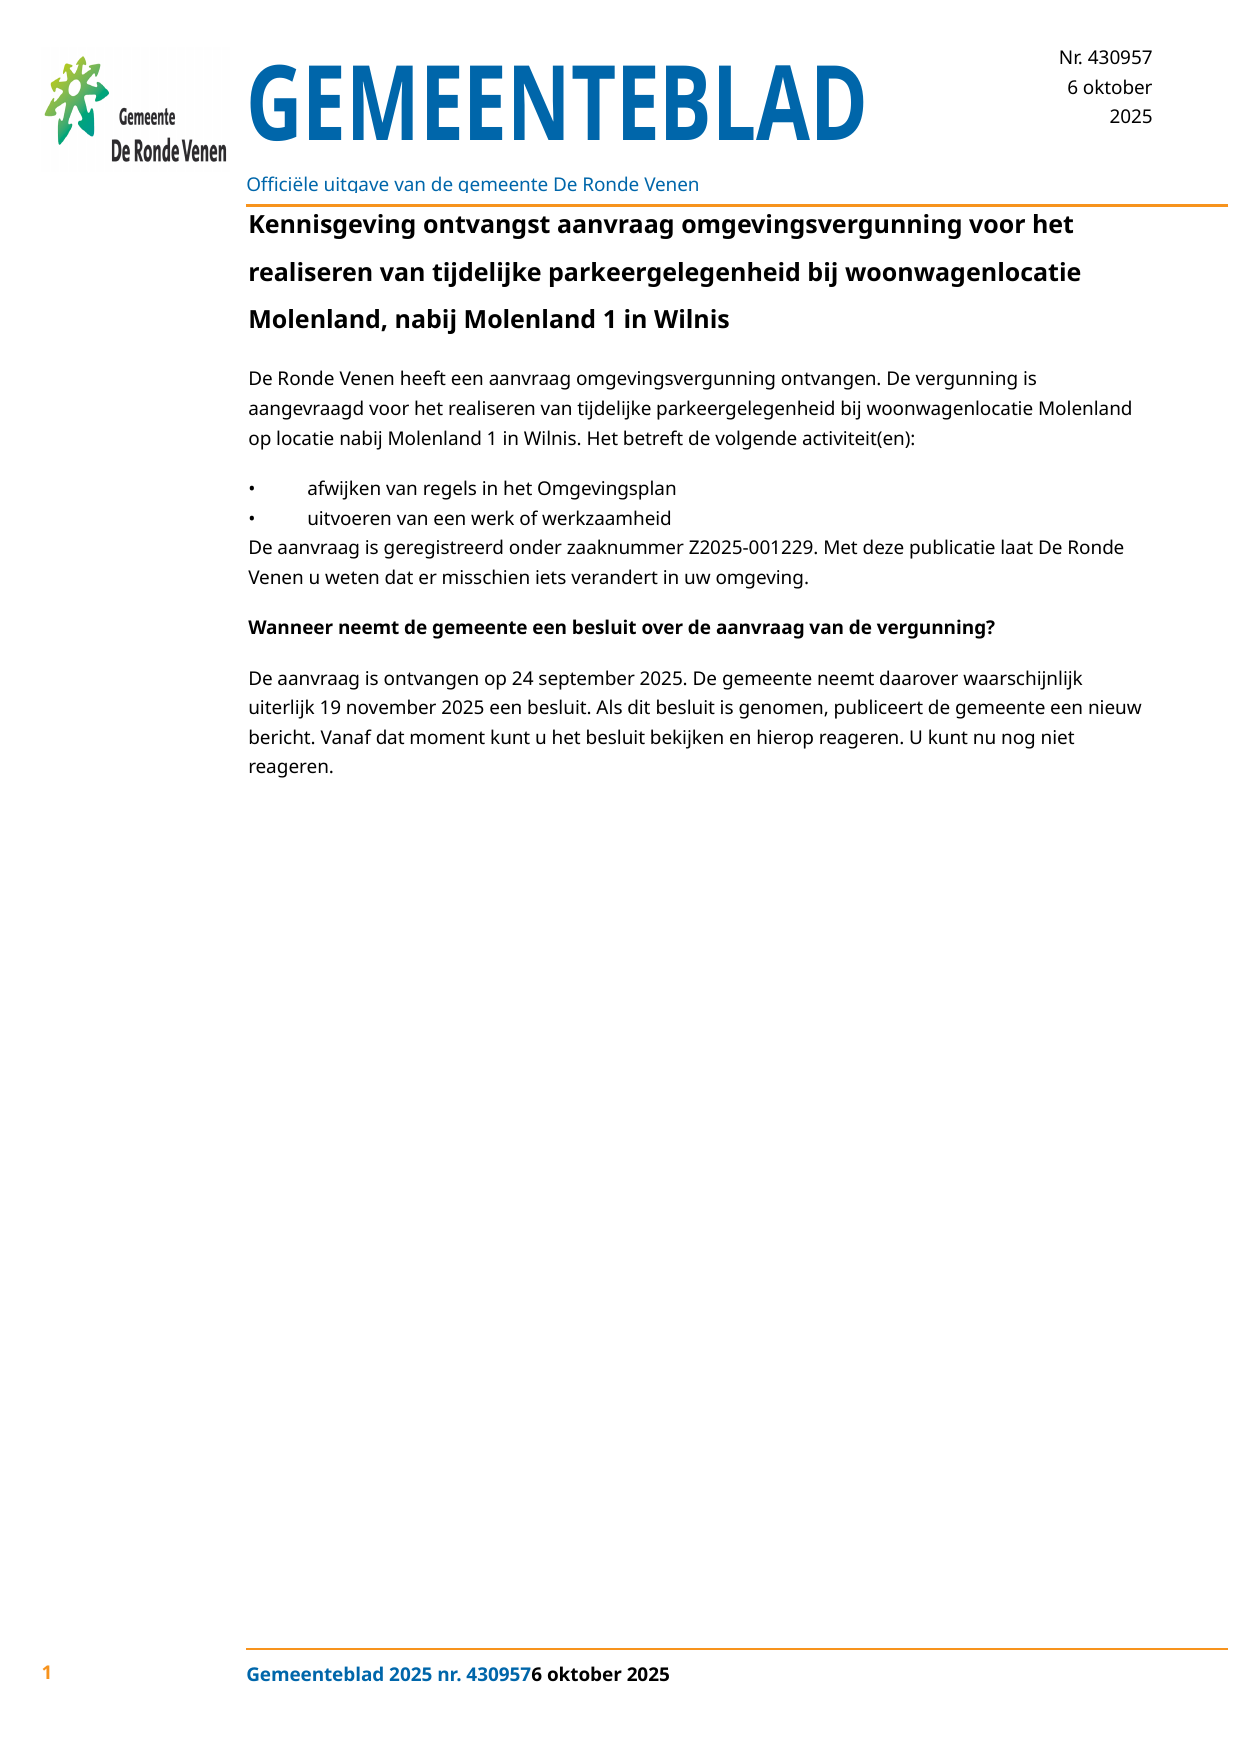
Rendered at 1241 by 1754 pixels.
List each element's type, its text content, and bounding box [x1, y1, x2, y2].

list uitvoeren van een werk of werkzaamheid [248, 505, 1152, 530]
text De Ronde Venen heeft een aanvraag omgevingsvergunning ontvangen. De vergunning is aangevraagd voor het realiseren van tijdelijke parkeergelegenheid bij woonwagenlocatie Molenland op locatie nabij Molenland 1 in Wilnis. Het betreft de volgende activiteit(en): [248, 366, 1152, 450]
text Kennisgeving ontvangst aanvraag omgevingsvergunning voor het realiseren van tijdelijke parkeergelegenheid bij woonwagenlocatie Molenland, nabij Molenland 1 in Wilnis [248, 207, 1152, 336]
list afwijken van regels in het Omgevingsplan [248, 475, 1152, 501]
picture [41, 47, 231, 172]
text Wanneer neemt de gemeente een besluit over de aanvraag van de vergunning? [248, 614, 1152, 640]
text De aanvraag is geregistreerd onder zaaknummer Z2025-001229. Met deze publicatie laat De Ronde Venen u weten dat er misschien iets verandert in uw omgeving. [248, 534, 1152, 589]
text De aanvraag is ontvangen op 24 september 2025. De gemeente neemt daarover waarschijnlijk uiterlijk 19 november 2025 een besluit. Als dit besluit is genomen, publiceert de gemeente een nieuw bericht. Vanaf dat moment kunt u het besluit bekijken en hierop reageren. U kunt nu nog niet reageren. [248, 665, 1152, 779]
